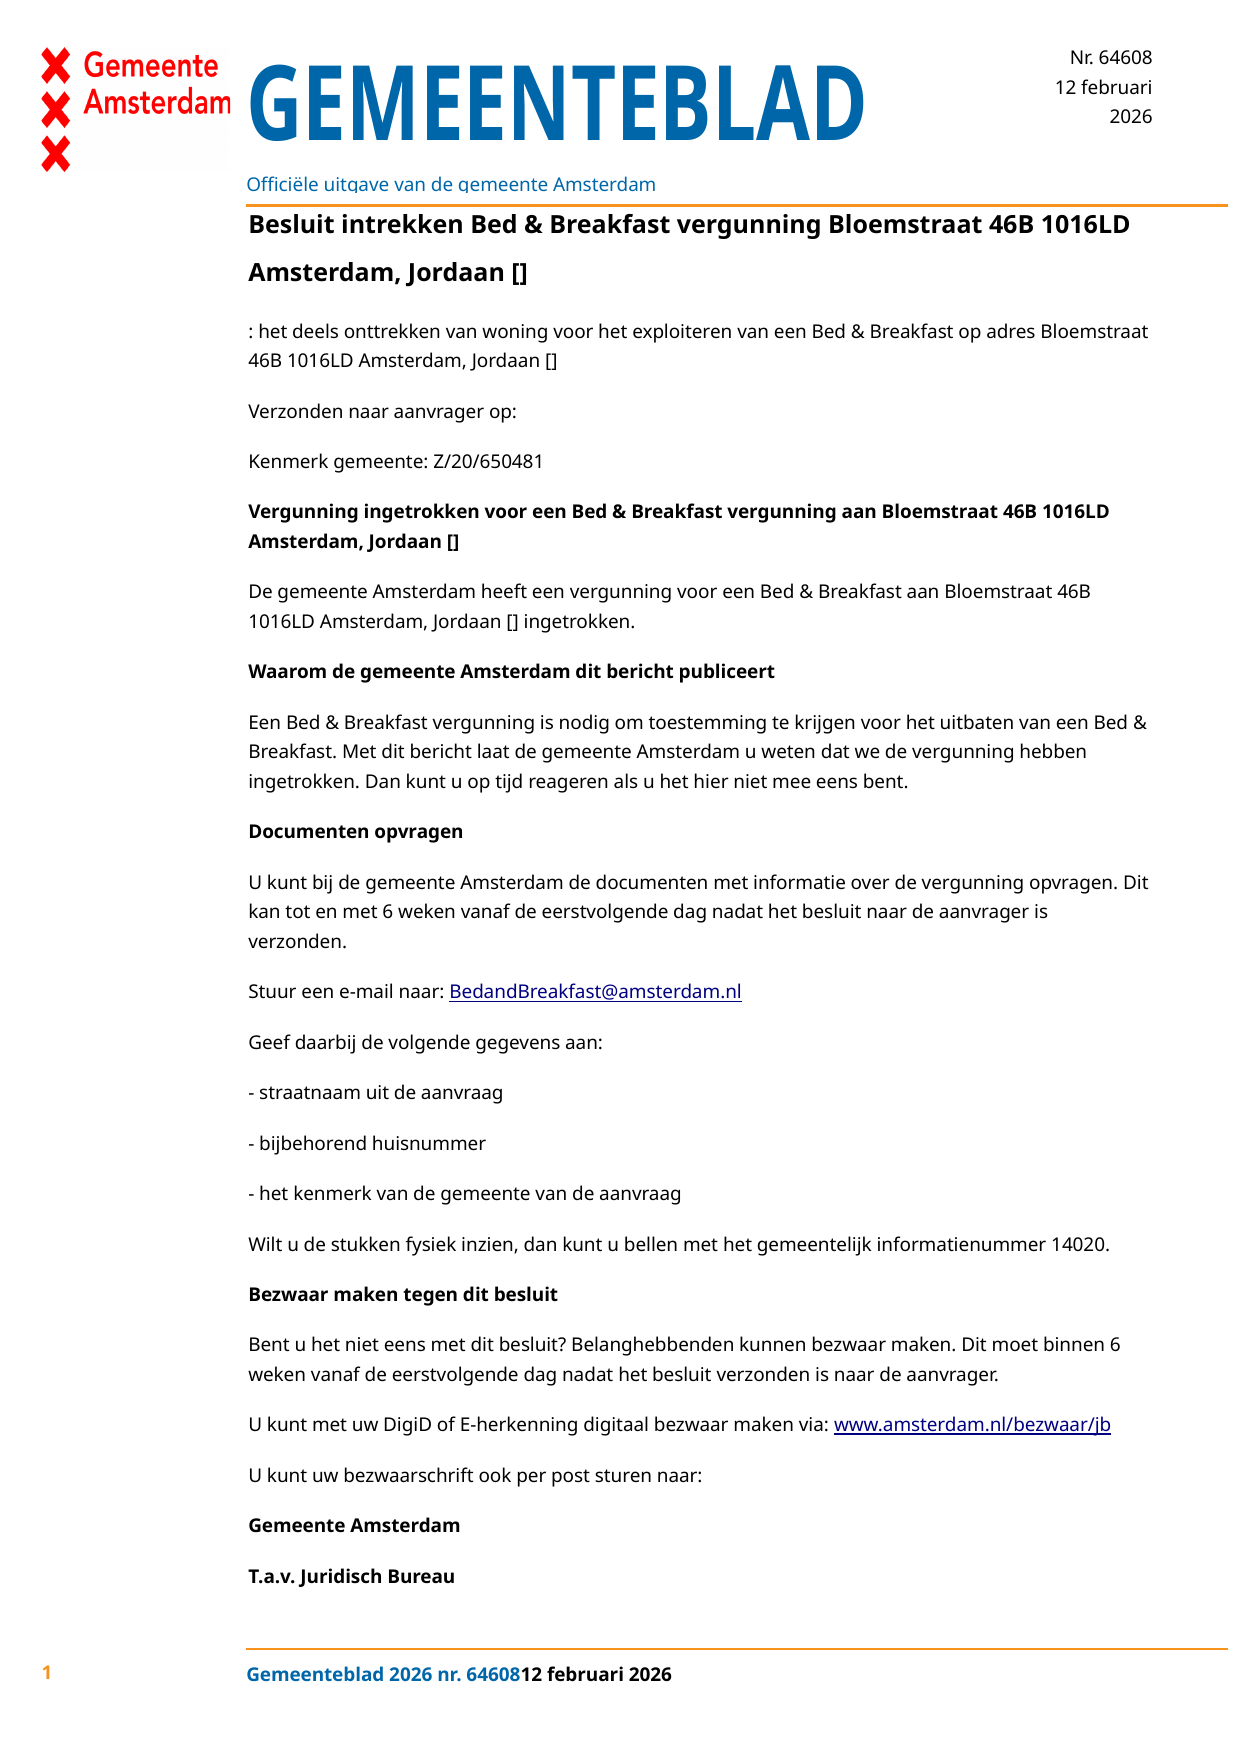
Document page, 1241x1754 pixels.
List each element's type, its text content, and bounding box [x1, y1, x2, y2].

text Een Bed & Breakfast vergunning is nodig om toestemming te krijgen voor het uitbaten van een Bed & Breakfast. Met dit bericht laat de gemeente Amsterdam u weten dat we de vergunning hebben ingetrokken. Dan kunt u op tijd reageren als u het hier niet mee eens bent. [248, 709, 1152, 794]
text Documenten opvragen [248, 819, 1152, 844]
text Gemeente Amsterdam [248, 1512, 1152, 1538]
text Besluit intrekken Bed & Breakfast vergunning Bloemstraat 46B 1016LD Amsterdam, Jordaan [] [248, 207, 1152, 288]
text - bijbehorend huisnummer [248, 1130, 1152, 1156]
text U kunt bij de gemeente Amsterdam de documenten met informatie over de vergunning opvragen. Dit kan tot en met 6 weken vanaf de eerstvolgende dag nadat het besluit naar de aanvrager is verzonden. [248, 869, 1152, 954]
text T.a.v. Juridisch Bureau [248, 1563, 1152, 1589]
text U kunt met uw DigiD of E-herkenning digitaal bezwaar maken via: www.amsterdam.nl/bezwaar/jb [248, 1412, 1152, 1437]
text Geef daarbij de volgende gegevens aan: [248, 1029, 1152, 1055]
text Waarom de gemeente Amsterdam dit bericht publiceert [248, 659, 1152, 684]
text : het deels onttrekken van woning voor het exploiteren van een Bed & Breakfast op adres Bloemstraat 46B 1016LD Amsterdam, Jordaan [] [248, 318, 1152, 373]
text Bent u het niet eens met dit besluit? Belanghebbenden kunnen bezwaar maken. Dit moet binnen 6 weken vanaf de eerstvolgende dag nadat het besluit verzonden is naar de aanvrager. [248, 1332, 1152, 1387]
text - straatnaam uit de aanvraag [248, 1079, 1152, 1105]
text Stuur een e-mail naar: BedandBreakfast@amsterdam.nl [248, 979, 1152, 1004]
text De gemeente Amsterdam heeft een vergunning voor een Bed & Breakfast aan Bloemstraat 46B 1016LD Amsterdam, Jordaan [] ingetrokken. [248, 579, 1152, 634]
text Kenmerk gemeente: Z/20/650481 [248, 448, 1152, 474]
text Verzonden naar aanvrager op: [248, 398, 1152, 424]
text Vergunning ingetrokken voor een Bed & Breakfast vergunning aan Bloemstraat 46B 1016LD Amsterdam, Jordaan [] [248, 499, 1152, 554]
picture [41, 47, 231, 172]
text Bezwaar maken tegen dit besluit [248, 1281, 1152, 1307]
text - het kenmerk van de gemeente van de aanvraag [248, 1180, 1152, 1206]
text U kunt uw bezwaarschrift ook per post sturen naar: [248, 1462, 1152, 1488]
text Wilt u de stukken fysiek inzien, dan kunt u bellen met het gemeentelijk informatienummer 14020. [248, 1231, 1152, 1257]
